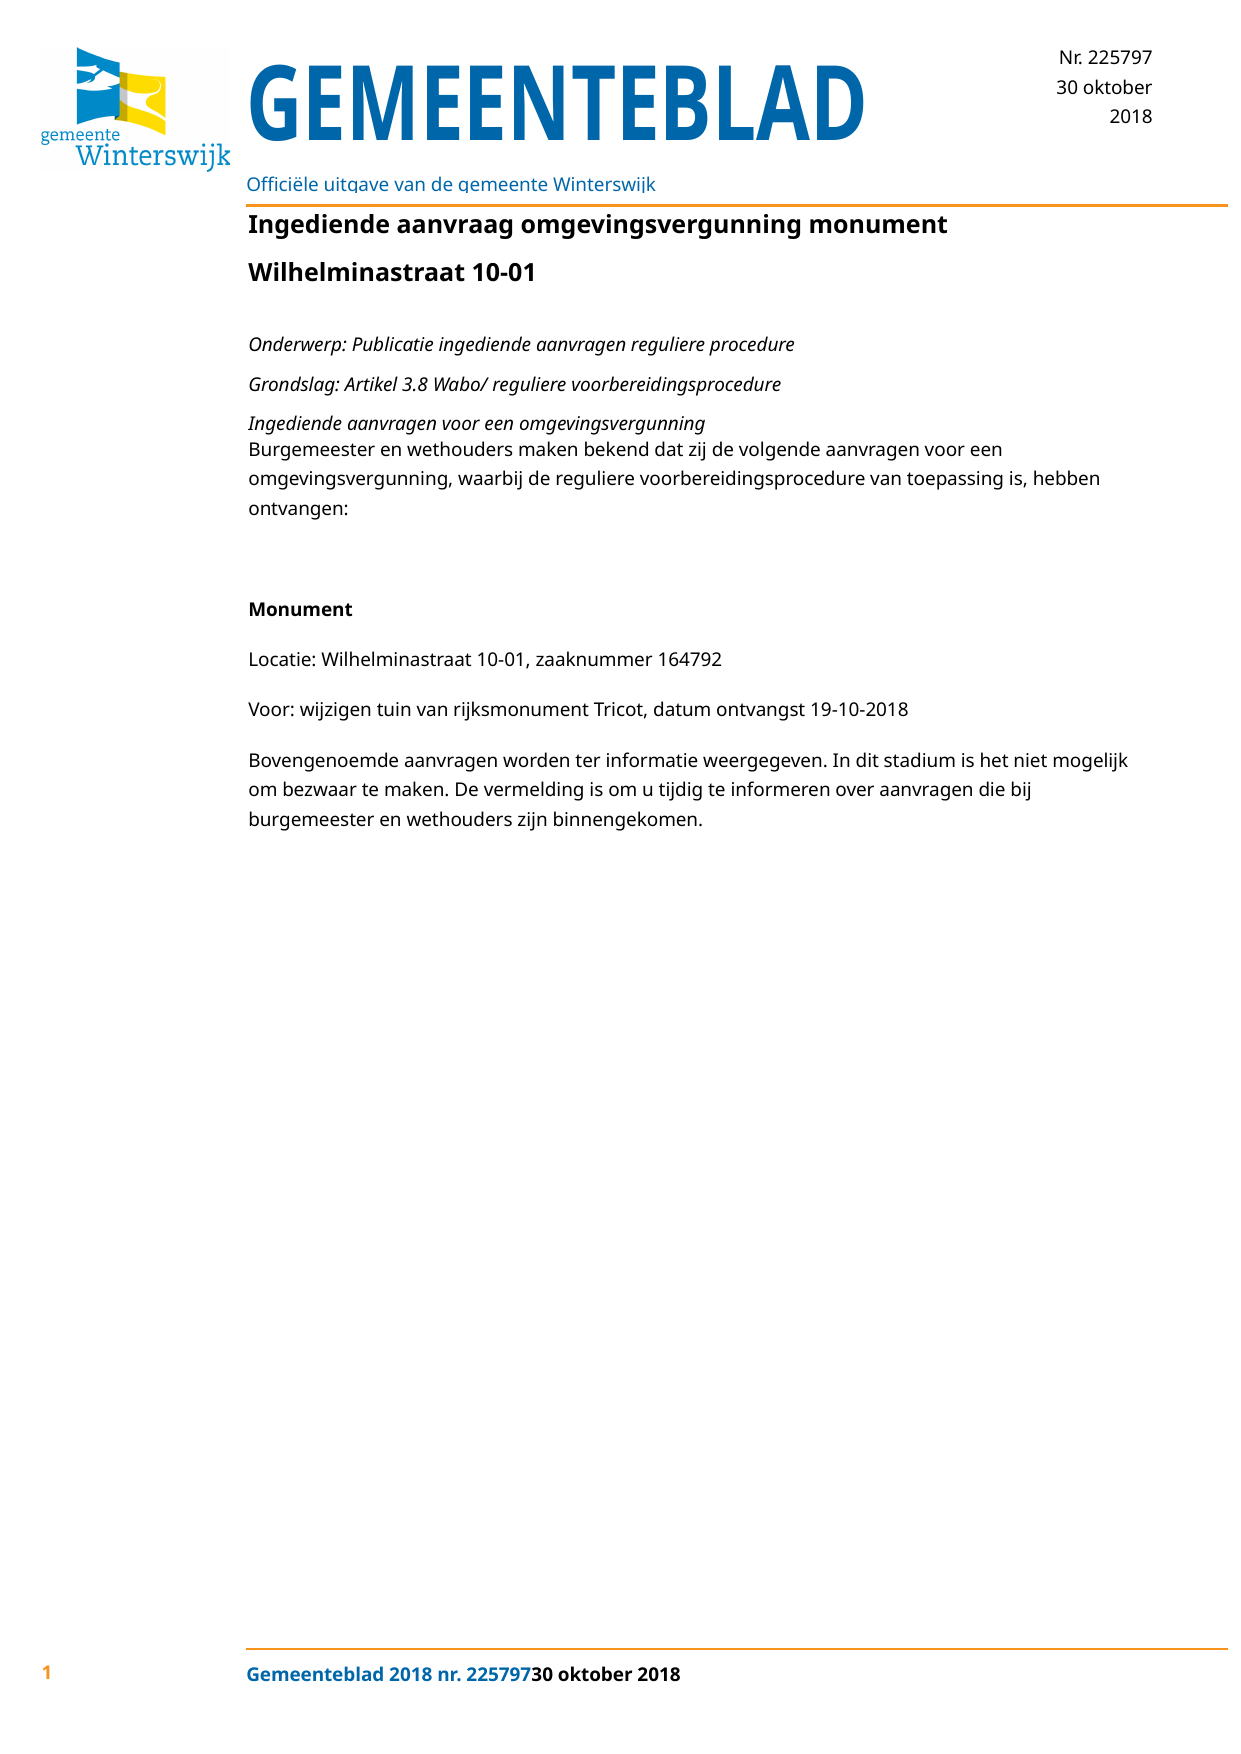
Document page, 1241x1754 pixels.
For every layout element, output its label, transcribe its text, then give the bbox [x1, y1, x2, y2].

text Bovengenoemde aanvragen worden ter informatie weergegeven. In dit stadium is het niet mogelijk om bezwaar te maken. De vermelding is om u tijdig te informeren over aanvragen die bij burgemeester en wethouders zijn binnengekomen. [248, 747, 1152, 832]
text Locatie: Wilhelminastraat 10-01, zaaknummer 164792 [248, 646, 1152, 672]
picture [225, 153, 231, 162]
text Voor: wijzigen tuin van rijksmonument Tricot, datum ontvangst 19-10-2018 [248, 697, 1152, 722]
text Ingediende aanvragen voor een omgevingsvergunning [248, 410, 1152, 436]
text Grondslag: Artikel 3.8 Wabo/ reguliere voorbereidingsprocedure [248, 371, 1152, 396]
text Onderwerp: Publicatie ingediende aanvragen reguliere procedure [248, 331, 1152, 357]
text Burgemeester en wethouders maken bekend dat zij de volgende aanvragen voor een omgevingsvergunning, waarbij de reguliere voorbereidingsprocedure van toepassing is, hebben ontvangen: [248, 436, 1152, 521]
picture [41, 47, 231, 172]
text Ingediende aanvraag omgevingsvergunning monument Wilhelminastraat 10-01 [248, 207, 1152, 288]
text Monument [248, 596, 1152, 621]
